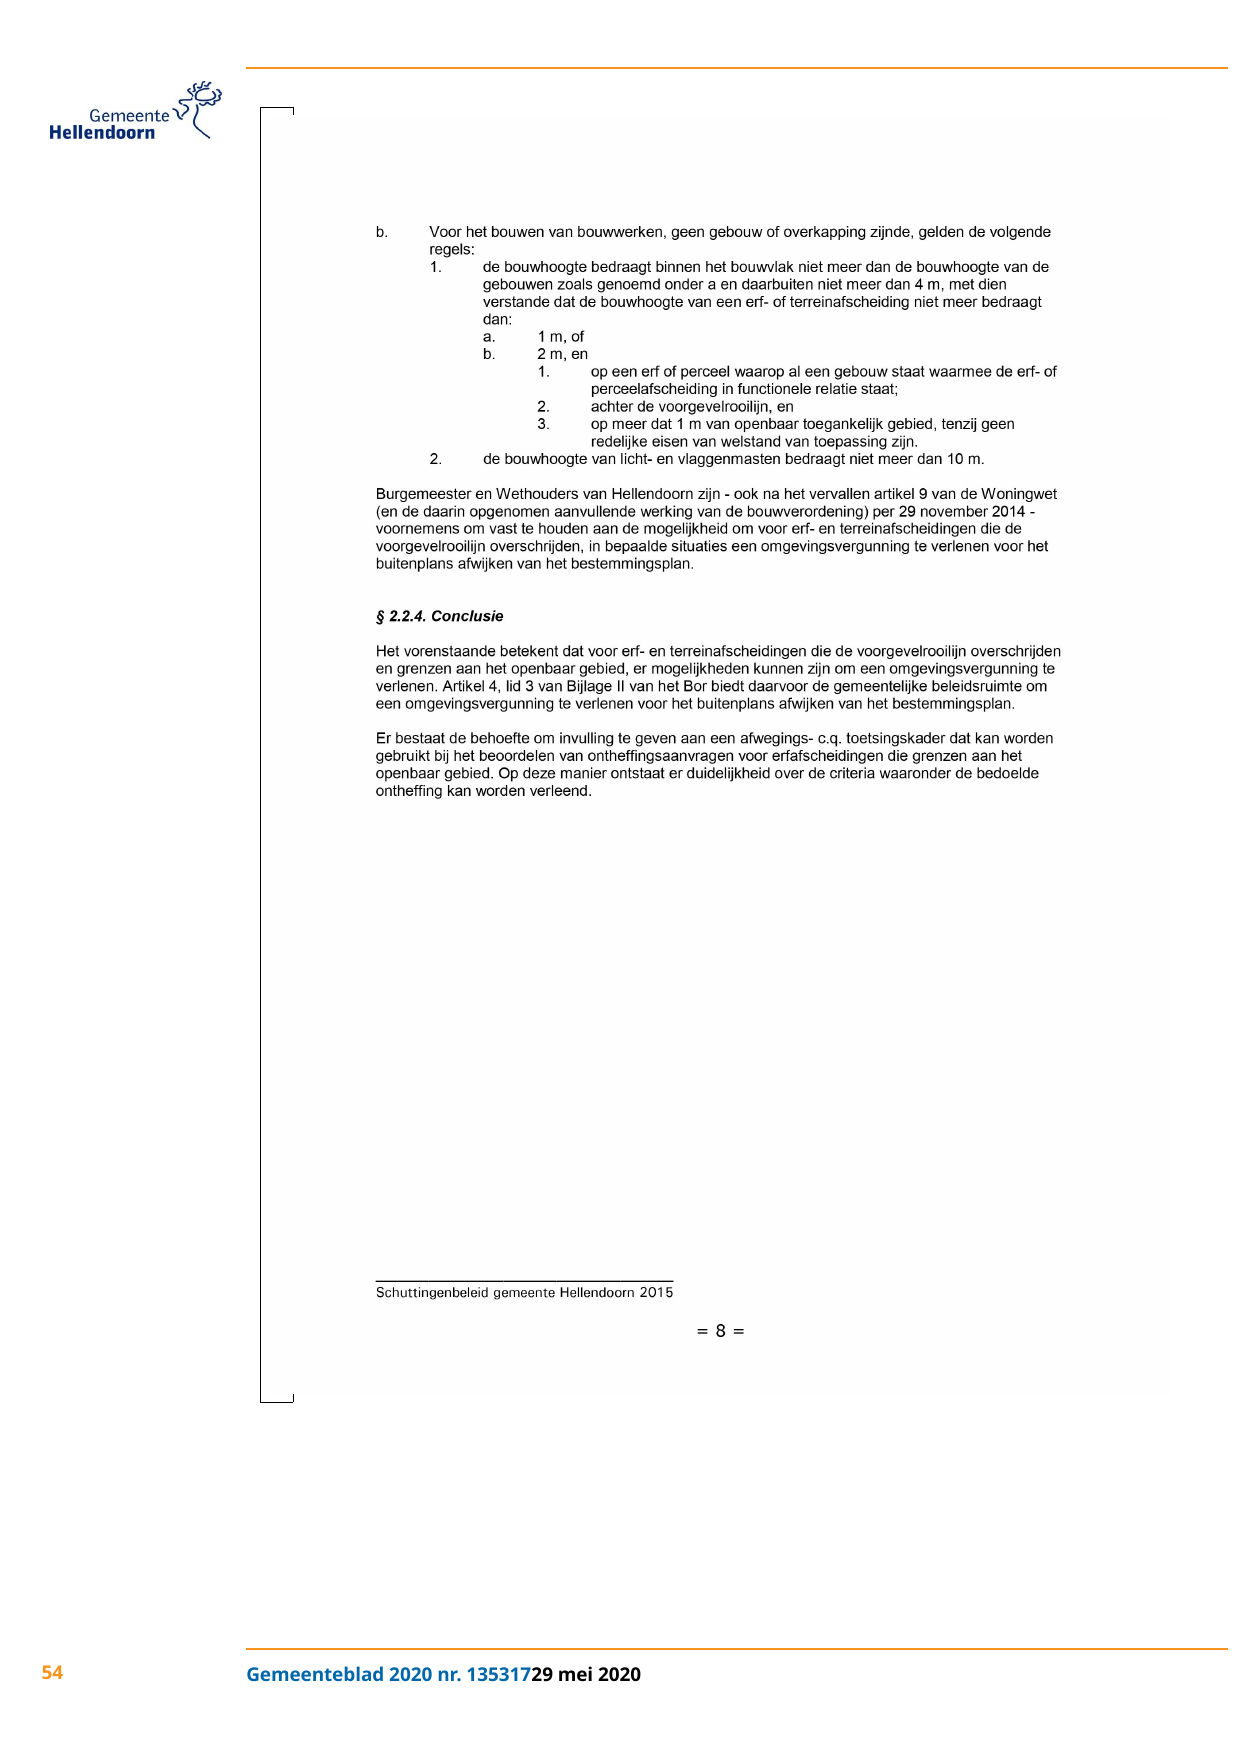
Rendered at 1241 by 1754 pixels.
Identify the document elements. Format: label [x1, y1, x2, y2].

picture [41, 47, 231, 172]
picture [268, 115, 1173, 1394]
